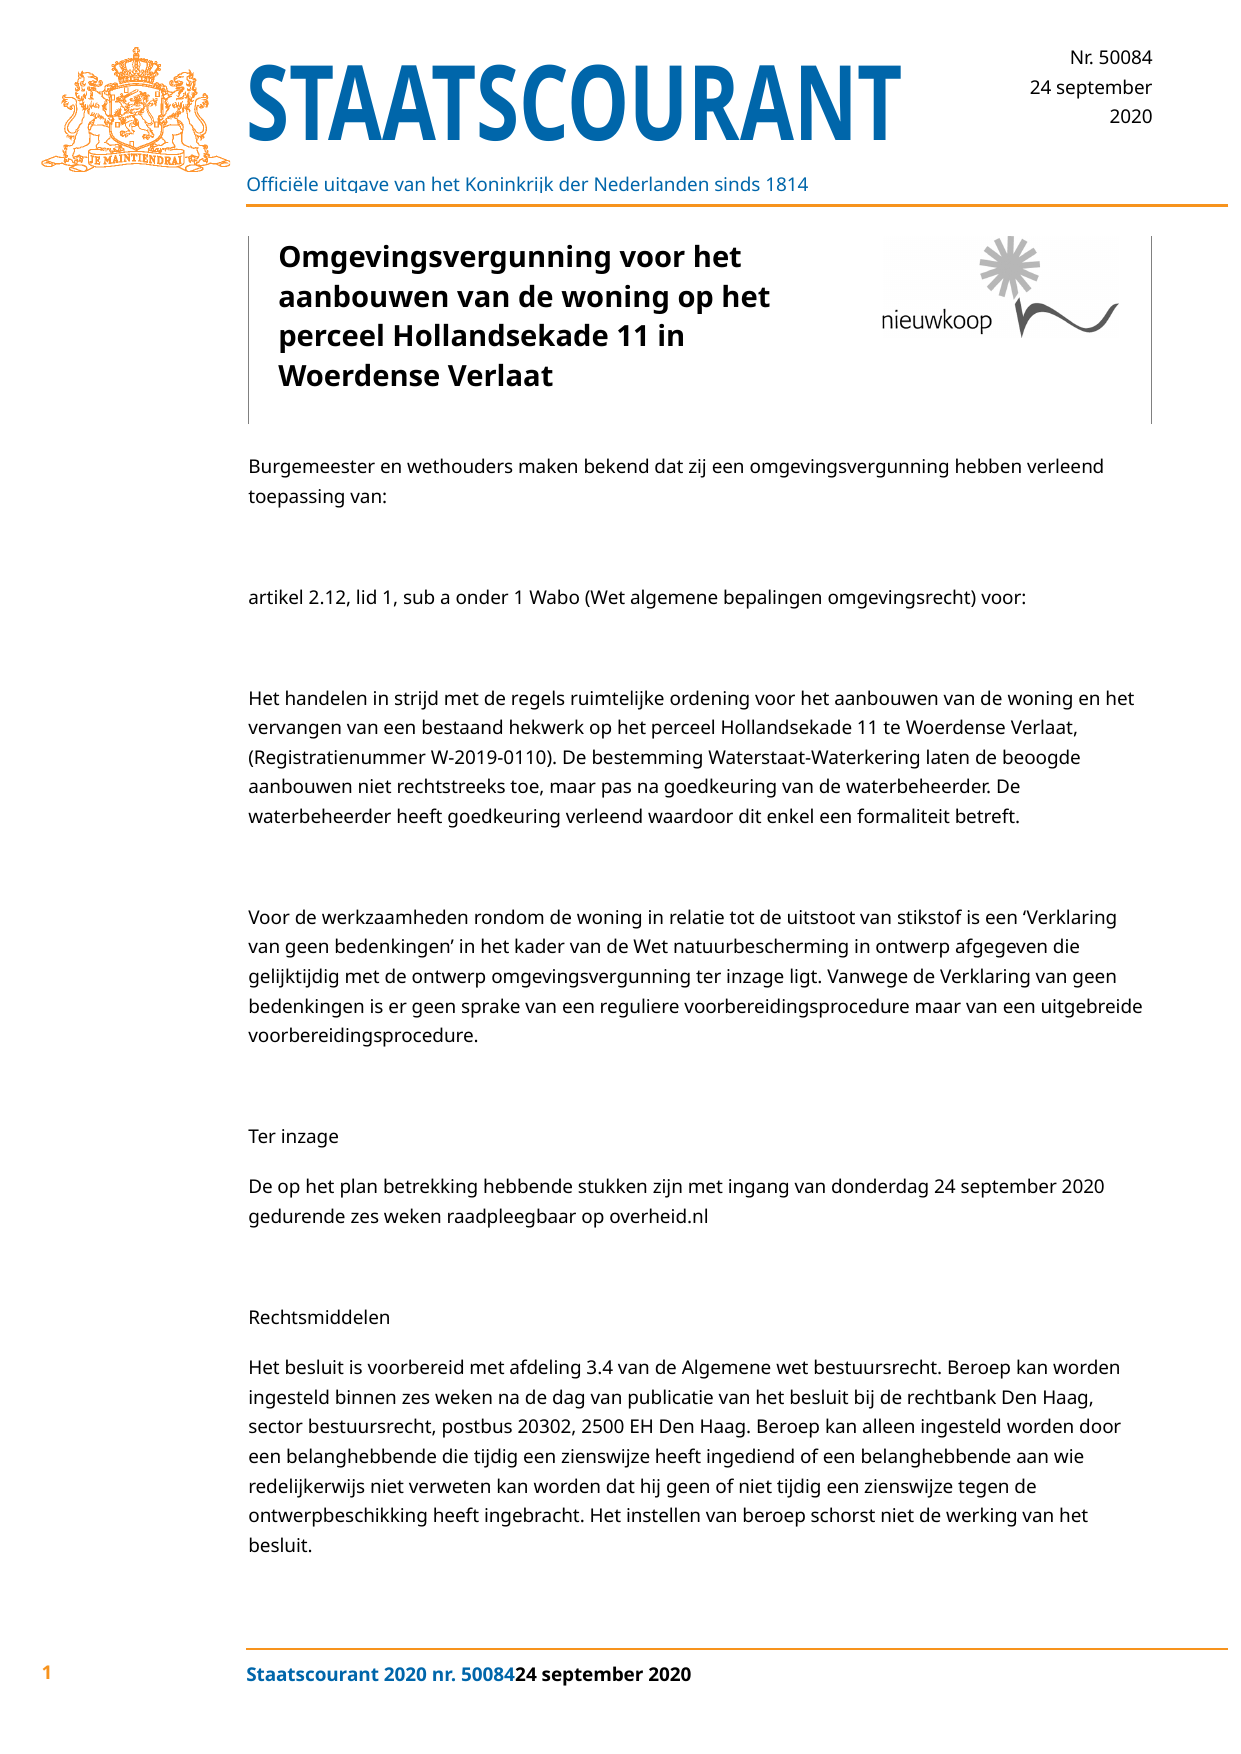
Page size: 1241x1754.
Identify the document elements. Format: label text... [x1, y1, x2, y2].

text Voor de werkzaamheden rondom de woning in relatie tot de uitstoot van stikstof is een ‘Verklaring van geen bedenkingen’ in het kader van de Wet natuurbescherming in ontwerp afgegeven die gelijktijdig met de ontwerp omgevingsvergunning ter inzage ligt. Vanwege de Verklaring van geen bedenkingen is er geen sprake van een reguliere voorbereidingsprocedure maar van een uitgebreide voorbereidingsprocedure. [248, 904, 1152, 1048]
table_header [850, 236, 1151, 424]
text Het besluit is voorbereid met afdeling 3.4 van de Algemene wet bestuursrecht. Beroep kan worden ingesteld binnen zes weken na de dag van publicatie van het besluit bij de rechtbank Den Haag, sector bestuursrecht, postbus 20302, 2500 EH Den Haag. Beroep kan alleen ingesteld worden door een belanghebbende die tijdig een zienswijze heeft ingediend of een belanghebbende aan wie redelijkerwijs niet verweten kan worden dat hij geen of niet tijdig een zienswijze tegen de ontwerpbeschikking heeft ingebracht. Het instellen van beroep schorst niet de werking van het besluit. [248, 1354, 1152, 1558]
text Ter inzage [248, 1123, 1152, 1149]
picture [882, 236, 1119, 338]
text Rechtsmiddelen [248, 1304, 1152, 1330]
text artikel 2.12, lid 1, sub a onder 1 Wabo (Wet algemene bepalingen omgevingsrecht) voor: [248, 584, 1152, 610]
text Burgemeester en wethouders maken bekend dat zij een omgevingsvergunning hebben verleend toepassing van: [248, 454, 1152, 509]
table_header Omgevingsvergunning voor het aanbouwen van de woning op het perceel Hollandsekade 11 in Woerdense Verlaat [249, 236, 850, 424]
picture [41, 47, 231, 172]
text Het handelen in strijd met de regels ruimtelijke ordening voor het aanbouwen van de woning en het vervangen van een bestaand hekwerk op het perceel Hollandsekade 11 te Woerdense Verlaat, (Registratienummer W-2019-0110). De bestemming Waterstaat-Waterkering laten de beoogde aanbouwen niet rechtstreeks toe, maar pas na goedkeuring van de waterbeheerder. De waterbeheerder heeft goedkeuring verleend waardoor dit enkel een formaliteit betreft. [248, 685, 1152, 829]
text De op het plan betrekking hebbende stukken zijn met ingang van donderdag 24 september 2020 gedurende zes weken raadpleegbaar op overheid.nl [248, 1174, 1152, 1229]
